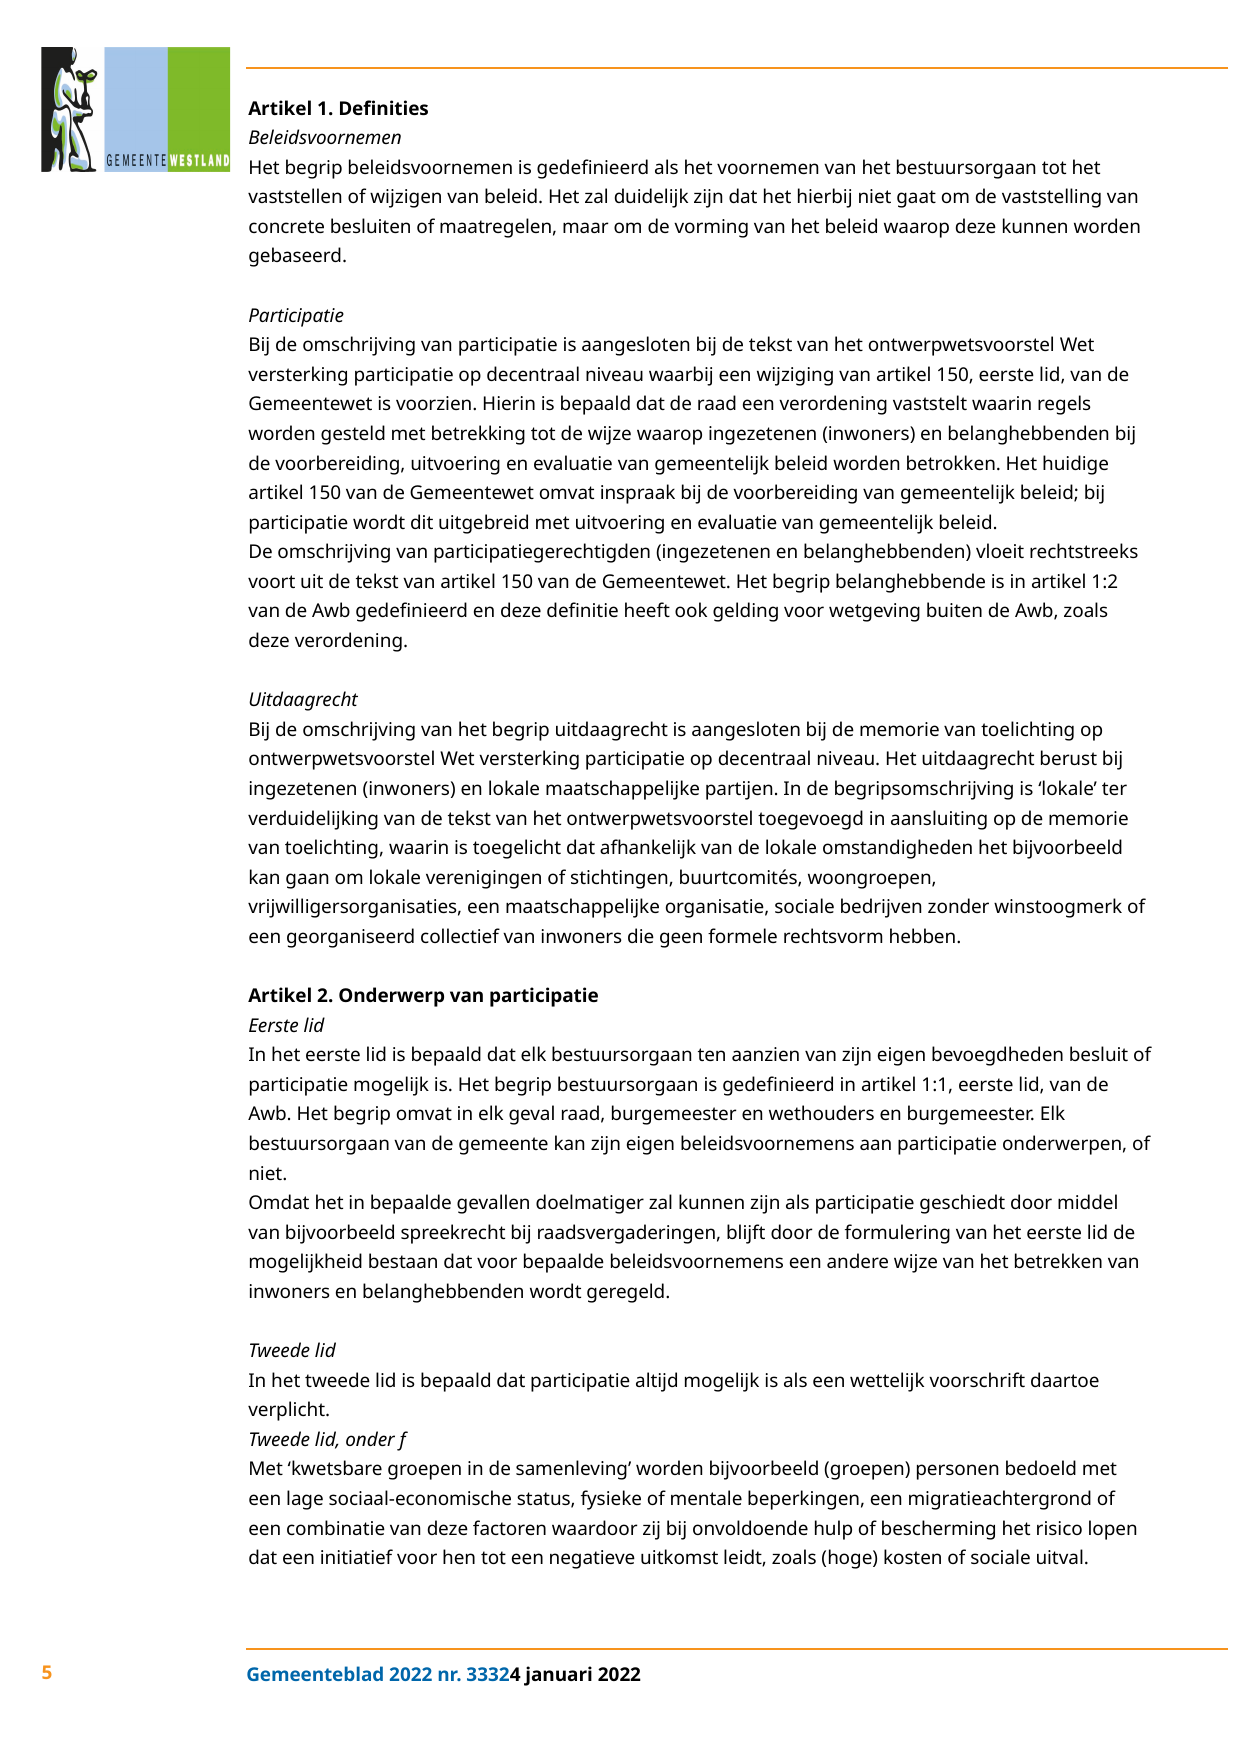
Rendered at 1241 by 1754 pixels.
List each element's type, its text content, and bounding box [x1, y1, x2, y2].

text Met ‘kwetsbare groepen in de samenleving’ worden bijvoorbeeld (groepen) personen bedoeld met een lage sociaal-economische status, fysieke of mentale beperkingen, een migratieachtergrond of een combinatie van deze factoren waardoor zij bij onvoldoende hulp of bescherming het risico lopen dat een initiatief voor hen tot een negatieve uitkomst leidt, zoals (hoge) kosten of sociale uitval. [248, 1456, 1152, 1570]
text Het begrip beleidsvoornemen is gedefinieerd als het voornemen van het bestuursorgaan tot het vaststellen of wijzigen van beleid. Het zal duidelijk zijn dat het hierbij niet gaat om de vaststelling van concrete besluiten of maatregelen, maar om de vorming van het beleid waarop deze kunnen worden gebaseerd. [248, 154, 1152, 268]
text Participatie [248, 302, 1152, 328]
text Beleidsvoornemen [248, 124, 1152, 150]
text Omdat het in bepaalde gevallen doelmatiger zal kunnen zijn als participatie geschiedt door middel van bijvoorbeeld spreekrecht bij raadsvergaderingen, blijft door de formulering van het eerste lid de mogelijkheid bestaan dat voor bepaalde beleidsvoornemens een andere wijze van het betrekken van inwoners en belanghebbenden wordt geregeld. [248, 1189, 1152, 1304]
text Uitdaagrecht [248, 686, 1152, 712]
picture [41, 47, 231, 172]
text De omschrijving van participatiegerechtigden (ingezetenen en belanghebbenden) vloeit rechtstreeks voort uit de tekst van artikel 150 van de Gemeentewet. Het begrip belanghebbende is in artikel 1:2 van de Awb gedefinieerd en deze definitie heeft ook gelding voor wetgeving buiten de Awb, zoals deze verordening. [248, 538, 1152, 653]
text Artikel 2. Onderwerp van participatie [248, 982, 1152, 1008]
text In het eerste lid is bepaald dat elk bestuursorgaan ten aanzien van zijn eigen bevoegdheden besluit of participatie mogelijk is. Het begrip bestuursorgaan is gedefinieerd in artikel 1:1, eerste lid, van de Awb. Het begrip omvat in elk geval raad, burgemeester en wethouders en burgemeester. Elk bestuursorgaan van de gemeente kan zijn eigen beleidsvoornemens aan participatie onderwerpen, of niet. [248, 1041, 1152, 1186]
text Bij de omschrijving van het begrip uitdaagrecht is aangesloten bij de memorie van toelichting op ontwerpwetsvoorstel Wet versterking participatie op decentraal niveau. Het uitdaagrecht berust bij ingezetenen (inwoners) en lokale maatschappelijke partijen. In de begripsomschrijving is ‘lokale’ ter verduidelijking van de tekst van het ontwerpwetsvoorstel toegevoegd in aansluiting op de memorie van toelichting, waarin is toegelicht dat afhankelijk van de lokale omstandigheden het bijvoorbeeld kan gaan om lokale verenigingen of stichtingen, buurtcomités, woongroepen, vrijwilligersorganisaties, een maatschappelijke organisatie, sociale bedrijven zonder winstoogmerk of een georganiseerd collectief van inwoners die geen formele rechtsvorm hebben. [248, 716, 1152, 949]
text Tweede lid [248, 1337, 1152, 1363]
text In het tweede lid is bepaald dat participatie altijd mogelijk is als een wettelijk voorschrift daartoe verplicht. [248, 1367, 1152, 1422]
text Tweede lid, onder f [248, 1426, 1152, 1452]
text Artikel 1. Definities [248, 95, 1152, 121]
text Eerste lid [248, 1012, 1152, 1038]
text Bij de omschrijving van participatie is aangesloten bij de tekst van het ontwerpwetsvoorstel Wet versterking participatie op decentraal niveau waarbij een wijziging van artikel 150, eerste lid, van de Gemeentewet is voorzien. Hierin is bepaald dat de raad een verordening vaststelt waarin regels worden gesteld met betrekking tot de wijze waarop ingezetenen (inwoners) en belanghebbenden bij de voorbereiding, uitvoering en evaluatie van gemeentelijk beleid worden betrokken. Het huidige artikel 150 van de Gemeentewet omvat inspraak bij de voorbereiding van gemeentelijk beleid; bij participatie wordt dit uitgebreid met uitvoering en evaluatie van gemeentelijk beleid. [248, 331, 1152, 535]
